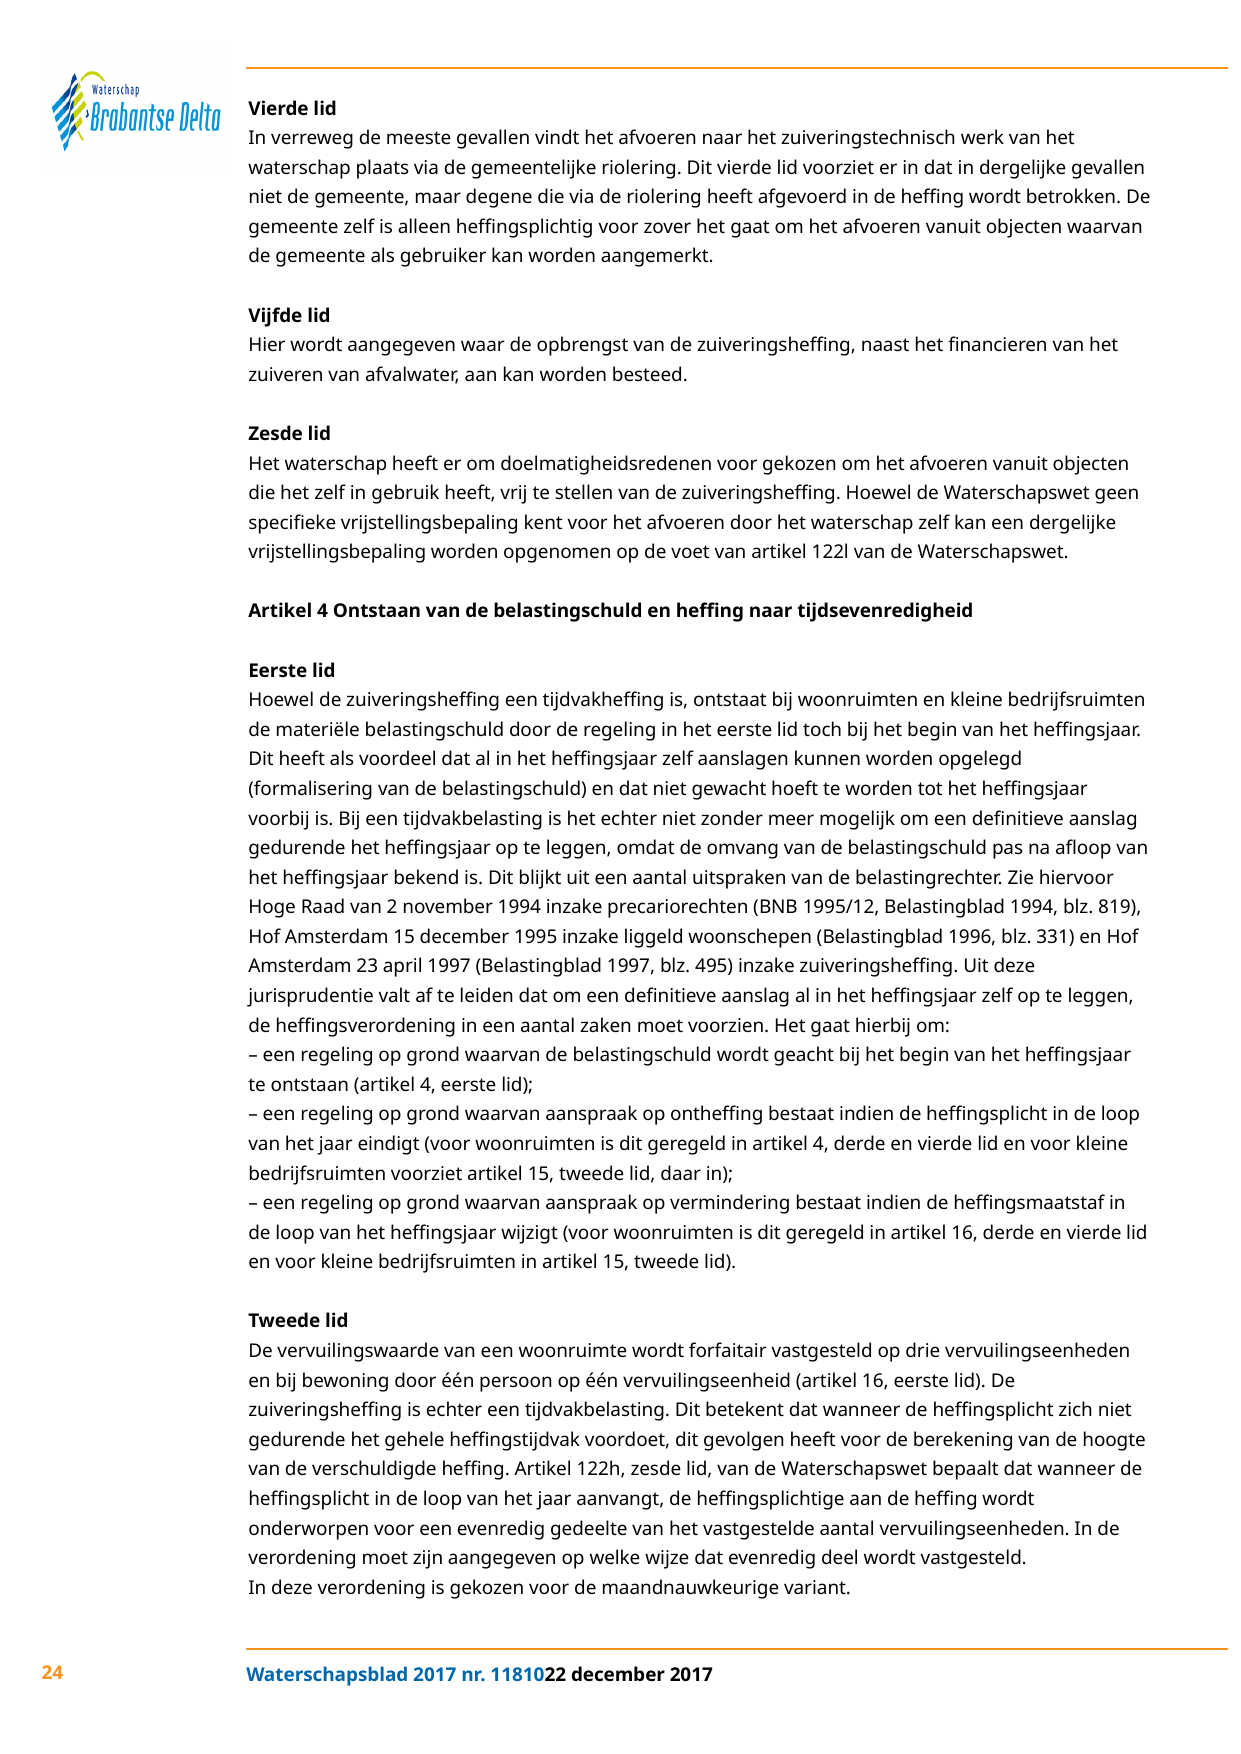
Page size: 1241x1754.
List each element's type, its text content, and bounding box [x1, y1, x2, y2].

text Vierde lid [248, 95, 1152, 121]
text Het waterschap heeft er om doelmatigheidsredenen voor gekozen om het afvoeren vanuit objecten die het zelf in gebruik heeft, vrij te stellen van de zuiveringsheffing. Hoewel de Waterschapswet geen specifieke vrijstellingsbepaling kent voor het afvoeren door het waterschap zelf kan een dergelijke vrijstellingsbepaling worden opgenomen op de voet van artikel 122l van de Waterschapswet. [248, 450, 1152, 564]
text Hoewel de zuiveringsheffing een tijdvakheffing is, ontstaat bij woonruimten en kleine bedrijfsruimten de materiële belastingschuld door de regeling in het eerste lid toch bij het begin van het heffingsjaar. Dit heeft als voordeel dat al in het heffingsjaar zelf aanslagen kunnen worden opgelegd (formalisering van de belastingschuld) en dat niet gewacht hoeft te worden tot het heffingsjaar voorbij is. Bij een tijdvakbelasting is het echter niet zonder meer mogelijk om een definitieve aanslag gedurende het heffingsjaar op te leggen, omdat de omvang van de belastingschuld pas na afloop van het heffingsjaar bekend is. Dit blijkt uit een aantal uitspraken van de belastingrechter. Zie hiervoor Hoge Raad van 2 november 1994 inzake precariorechten (BNB 1995/12, Belastingblad 1994, blz. 819), Hof Amsterdam 15 december 1995 inzake liggeld woonschepen (Belastingblad 1996, blz. 331) en Hof Amsterdam 23 april 1997 (Belastingblad 1997, blz. 495) inzake zuiveringsheffing. Uit deze jurisprudentie valt af te leiden dat om een definitieve aanslag al in het heffingsjaar zelf op te leggen, de heffingsverordening in een aantal zaken moet voorzien. Het gaat hierbij om: [248, 686, 1152, 1038]
text – een regeling op grond waarvan aanspraak op vermindering bestaat indien de heffingsmaatstaf in de loop van het heffingsjaar wijzigt (voor woonruimten is dit geregeld in artikel 16, derde en vierde lid en voor kleine bedrijfsruimten in artikel 15, tweede lid). [248, 1189, 1152, 1274]
text Tweede lid [248, 1308, 1152, 1333]
picture [41, 47, 231, 172]
text In verreweg de meeste gevallen vindt het afvoeren naar het zuiveringstechnisch werk van het waterschap plaats via de gemeentelijke riolering. Dit vierde lid voorziet er in dat in dergelijke gevallen niet de gemeente, maar degene die via de riolering heeft afgevoerd in de heffing wordt betrokken. De gemeente zelf is alleen heffingsplichtig voor zover het gaat om het afvoeren vanuit objecten waarvan de gemeente als gebruiker kan worden aangemerkt. [248, 124, 1152, 268]
text Hier wordt aangegeven waar de opbrengst van de zuiveringsheffing, naast het financieren van het zuiveren van afvalwater, aan kan worden besteed. [248, 331, 1152, 387]
text Artikel 4 Ontstaan van de belastingschuld en heffing naar tijdsevenredigheid [248, 598, 1152, 623]
text – een regeling op grond waarvan de belastingschuld wordt geacht bij het begin van het heffingsjaar te ontstaan (artikel 4, eerste lid); [248, 1041, 1152, 1097]
text De vervuilingswaarde van een woonruimte wordt forfaitair vastgesteld op drie vervuilingseenheden en bij bewoning door één persoon op één vervuilingseenheid (artikel 16, eerste lid). De zuiveringsheffing is echter een tijdvakbelasting. Dit betekent dat wanneer de heffingsplicht zich niet gedurende het gehele heffingstijdvak voordoet, dit gevolgen heeft voor de berekening van de hoogte van de verschuldigde heffing. Artikel 122h, zesde lid, van de Waterschapswet bepaalt dat wanneer de heffingsplicht in de loop van het jaar aanvangt, de heffingsplichtige aan de heffing wordt onderworpen voor een evenredig gedeelte van het vastgestelde aantal vervuilingseenheden. In de verordening moet zijn aangegeven op welke wijze dat evenredig deel wordt vastgesteld. [248, 1337, 1152, 1570]
text Vijfde lid [248, 302, 1152, 328]
text – een regeling op grond waarvan aanspraak op ontheffing bestaat indien de heffingsplicht in de loop van het jaar eindigt (voor woonruimten is dit geregeld in artikel 4, derde en vierde lid en voor kleine bedrijfsruimten voorziet artikel 15, tweede lid, daar in); [248, 1101, 1152, 1186]
text Eerste lid [248, 657, 1152, 683]
text In deze verordening is gekozen voor de maandnauwkeurige variant. [248, 1574, 1152, 1600]
text Zesde lid [248, 420, 1152, 446]
